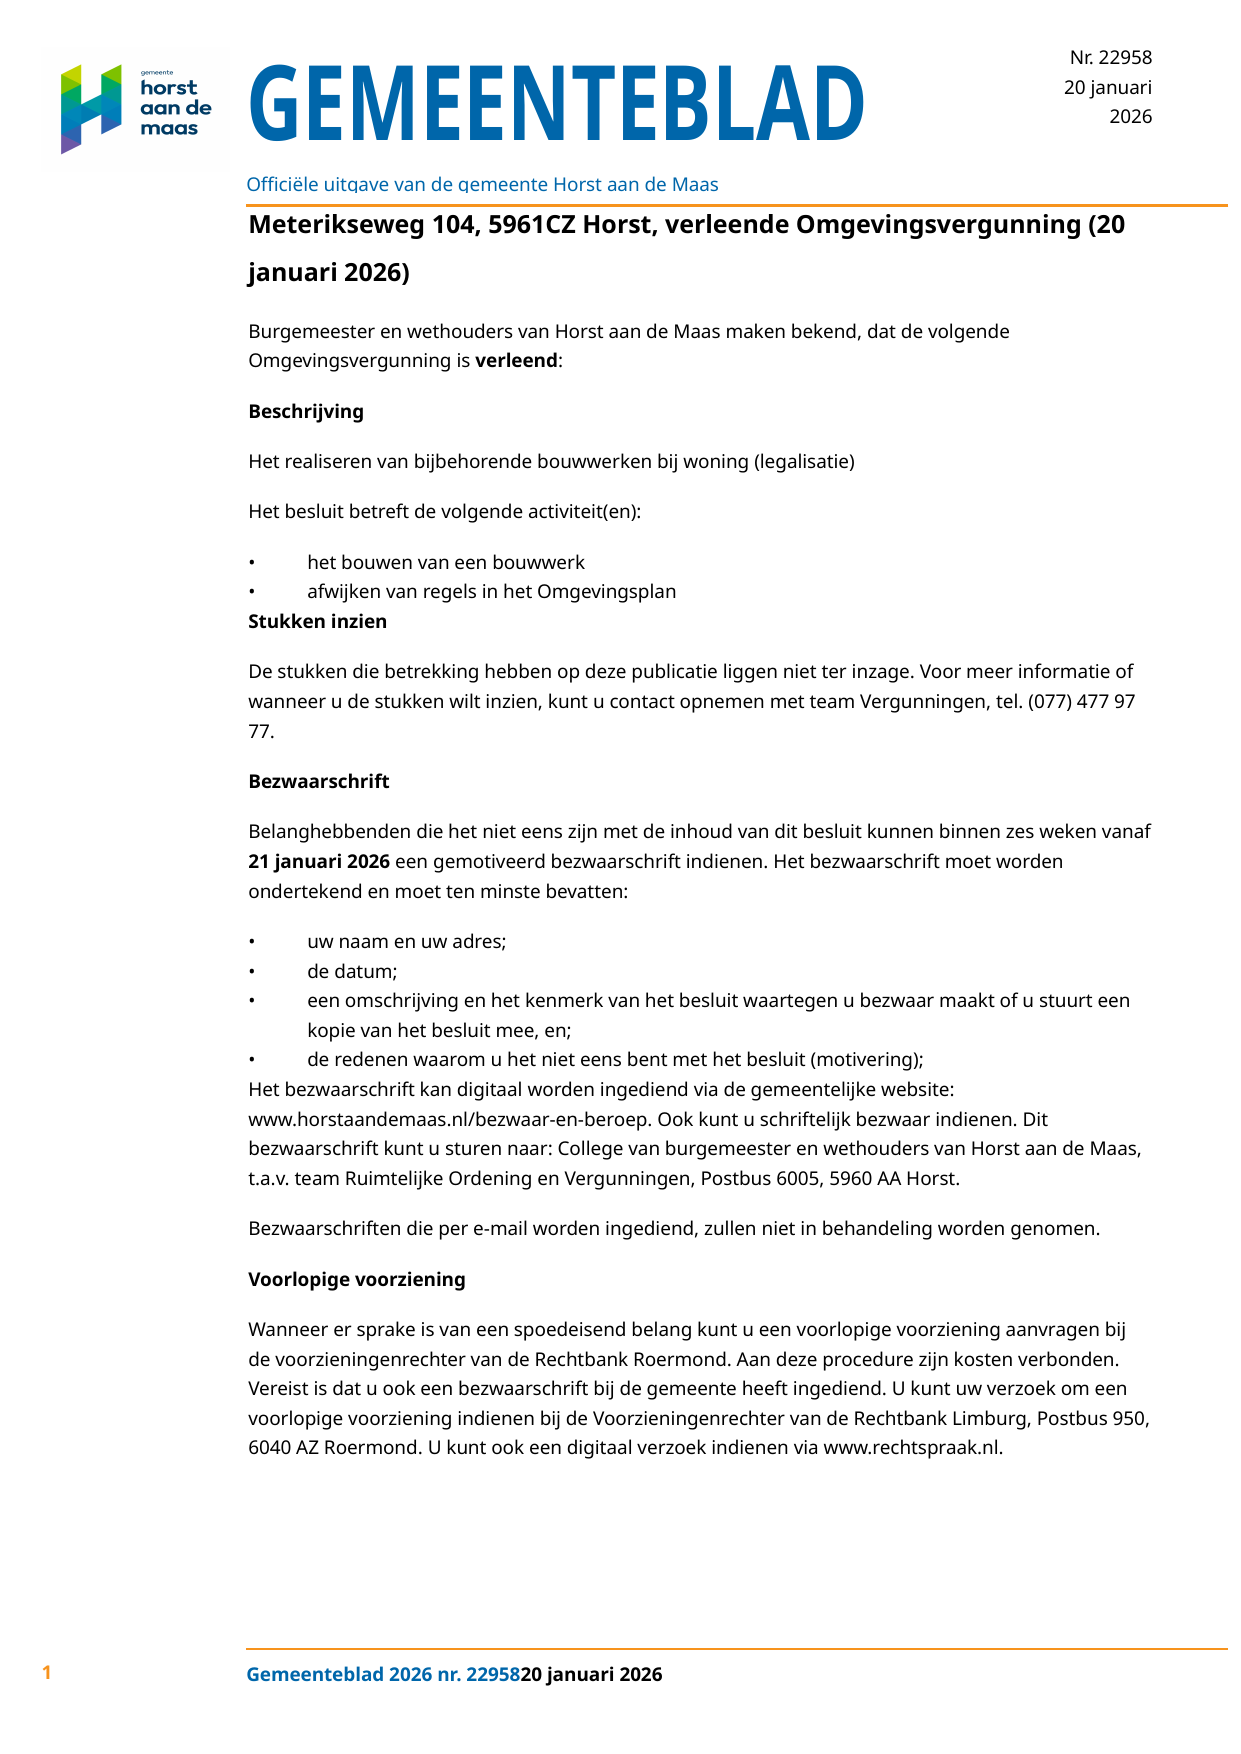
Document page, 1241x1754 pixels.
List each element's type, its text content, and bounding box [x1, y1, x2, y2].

list de datum; [248, 958, 1152, 984]
text Belanghebbenden die het niet eens zijn met de inhoud van dit besluit kunnen binnen zes weken vanaf 21 januari 2026 een gemotiveerd bezwaarschrift indienen. Het bezwaarschrift moet worden ondertekend en moet ten minste bevatten: [248, 819, 1152, 904]
list de redenen waarom u het niet eens bent met het besluit (motivering); [248, 1047, 1152, 1072]
text Burgemeester en wethouders van Horst aan de Maas maken bekend, dat de volgende Omgevingsvergunning is verleend: [248, 318, 1152, 373]
list uw naam en uw adres; [248, 928, 1152, 954]
list een omschrijving en het kenmerk van het besluit waartegen u bezwaar maakt of u stuurt een kopie van het besluit mee, en; [248, 987, 1152, 1043]
text Wanneer er sprake is van een spoedeisend belang kunt u een voorlopige voorziening aanvragen bij de voorzieningenrechter van de Rechtbank Roermond. Aan deze procedure zijn kosten verbonden. Vereist is dat u ook een bezwaarschrift bij de gemeente heeft ingediend. U kunt uw verzoek om een voorlopige voorziening indienen bij de Voorzieningenrechter van de Rechtbank Limburg, Postbus 950, 6040 AZ Roermond. U kunt ook een digitaal verzoek indienen via www.rechtspraak.nl. [248, 1316, 1152, 1460]
text Het besluit betreft de volgende activiteit(en): [248, 499, 1152, 524]
text Voorlopige voorziening [248, 1266, 1152, 1292]
text Beschrijving [248, 398, 1152, 424]
text Bezwaarschriften die per e-mail worden ingediend, zullen niet in behandeling worden genomen. [248, 1215, 1152, 1241]
text De stukken die betrekking hebben op deze publicatie liggen niet ter inzage. Voor meer informatie of wanneer u de stukken wilt inzien, kunt u contact opnemen met team Vergunningen, tel. (077) 477 97 77. [248, 659, 1152, 744]
text Het realiseren van bijbehorende bouwwerken bij woning (legalisatie) [248, 448, 1152, 474]
text Bezwaarschrift [248, 768, 1152, 794]
picture [41, 47, 231, 172]
text Meterikseweg 104, 5961CZ Horst, verleende Omgevingsvergunning (20 januari 2026) [248, 207, 1152, 288]
text Het bezwaarschrift kan digitaal worden ingediend via de gemeentelijke website: www.horstaandemaas.nl/bezwaar-en-beroep. Ook kunt u schriftelijk bezwaar indienen. Dit bezwaarschrift kunt u sturen naar: College van burgemeester en wethouders van Horst aan de Maas, t.a.v. team Ruimtelijke Ordening en Vergunningen, Postbus 6005, 5960 AA Horst. [248, 1076, 1152, 1191]
list afwijken van regels in het Omgevingsplan [248, 579, 1152, 604]
text Stukken inzien [248, 608, 1152, 634]
list het bouwen van een bouwwerk [248, 549, 1152, 575]
